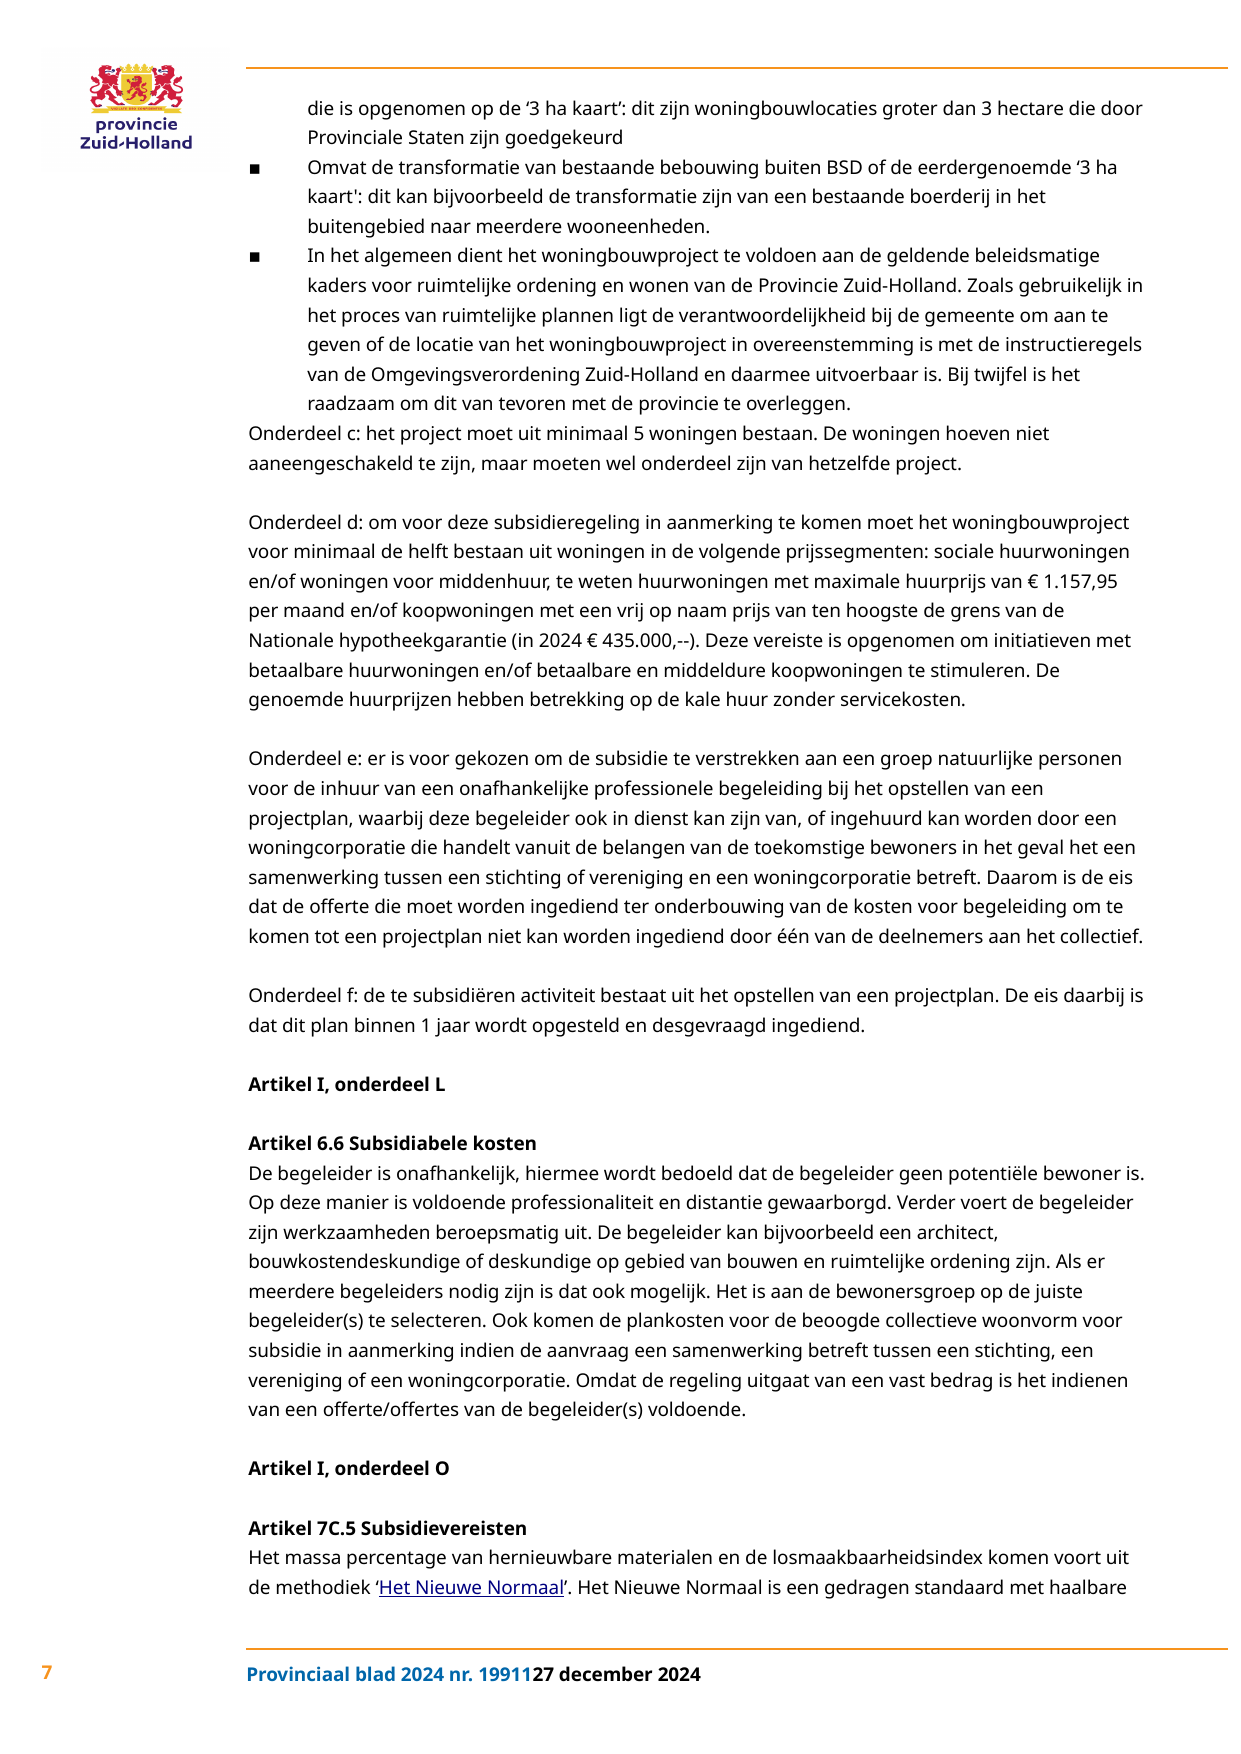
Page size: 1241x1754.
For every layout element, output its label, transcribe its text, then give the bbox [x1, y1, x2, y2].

text Onderdeel c: het project moet uit minimaal 5 woningen bestaan. De woningen hoeven niet aaneengeschakeld te zijn, maar moeten wel onderdeel zijn van hetzelfde project. [248, 420, 1152, 476]
list In het algemeen dient het woningbouwproject te voldoen aan de geldende beleidsmatige kaders voor ruimtelijke ordening en wonen van de Provincie Zuid-Holland. Zoals gebruikelijk in het proces van ruimtelijke plannen ligt de verantwoordelijkheid bij de gemeente om aan te geven of de locatie van het woningbouwproject in overeenstemming is met de instructieregels van de Omgevingsverordening Zuid-Holland en daarmee uitvoerbaar is. Bij twijfel is het raadzaam om dit van tevoren met de provincie te overleggen. [248, 243, 1152, 416]
text Onderdeel e: er is voor gekozen om de subsidie te verstrekken aan een groep natuurlijke personen voor de inhuur van een onafhankelijke professionele begeleiding bij het opstellen van een projectplan, waarbij deze begeleider ook in dienst kan zijn van, of ingehuurd kan worden door een woningcorporatie die handelt vanuit de belangen van de toekomstige bewoners in het geval het een samenwerking tussen een stichting of vereniging en een woningcorporatie betreft. Daarom is de eis dat de offerte die moet worden ingediend ter onderbouwing van de kosten voor begeleiding om te komen tot een projectplan niet kan worden ingediend door één van de deelnemers aan het collectief. [248, 746, 1152, 949]
text Onderdeel f: de te subsidiëren activiteit bestaat uit het opstellen van een projectplan. De eis daarbij is dat dit plan binnen 1 jaar wordt opgesteld en desgevraagd ingediend. [248, 982, 1152, 1038]
list Omvat de transformatie van bestaande bebouwing buiten BSD of de eerdergenoemde ‘3 ha kaart': dit kan bijvoorbeeld de transformatie zijn van een bestaande boerderij in het buitengebied naar meerdere wooneenheden. [248, 154, 1152, 239]
text Artikel 7C.5 Subsidievereisten [248, 1515, 1152, 1541]
text Het massa percentage van hernieuwbare materialen en de losmaakbaarheidsindex komen voort uit de methodiek ‘Het Nieuwe Normaal’. Het Nieuwe Normaal is een gedragen standaard met haalbare [248, 1544, 1152, 1600]
text De begeleider is onafhankelijk, hiermee wordt bedoeld dat de begeleider geen potentiële bewoner is. Op deze manier is voldoende professionaliteit en distantie gewaarborgd. Verder voert de begeleider zijn werkzaamheden beroepsmatig uit. De begeleider kan bijvoorbeeld een architect, bouwkostendeskundige of deskundige op gebied van bouwen en ruimtelijke ordening zijn. Als er meerdere begeleiders nodig zijn is dat ook mogelijk. Het is aan de bewonersgroep op de juiste begeleider(s) te selecteren. Ook komen de plankosten voor de beoogde collectieve woonvorm voor subsidie in aanmerking indien de aanvraag een samenwerking betreft tussen een stichting, een vereniging of een woningcorporatie. Omdat de regeling uitgaat van een vast bedrag is het indienen van een offerte/offertes van de begeleider(s) voldoende. [248, 1160, 1152, 1422]
text Artikel I, onderdeel O [248, 1456, 1152, 1481]
text Onderdeel d: om voor deze subsidieregeling in aanmerking te komen moet het woningbouwproject voor minimaal de helft bestaan uit woningen in de volgende prijssegmenten: sociale huurwoningen en/of woningen voor middenhuur, te weten huurwoningen met maximale huurprijs van € 1.157,95 per maand en/of koopwoningen met een vrij op naam prijs van ten hoogste de grens van de Nationale hypotheekgarantie (in 2024 € 435.000,--). Deze vereiste is opgenomen om initiatieven met betaalbare huurwoningen en/of betaalbare en middeldure koopwoningen te stimuleren. De genoemde huurprijzen hebben betrekking op de kale huur zonder servicekosten. [248, 509, 1152, 712]
text Artikel I, onderdeel L [248, 1071, 1152, 1097]
picture [41, 47, 231, 172]
list die is opgenomen op de ‘3 ha kaart’: dit zijn woningbouwlocaties groter dan 3 hectare die door Provinciale Staten zijn goedgekeurd [248, 95, 1152, 150]
text Artikel 6.6 Subsidiabele kosten [248, 1130, 1152, 1156]
